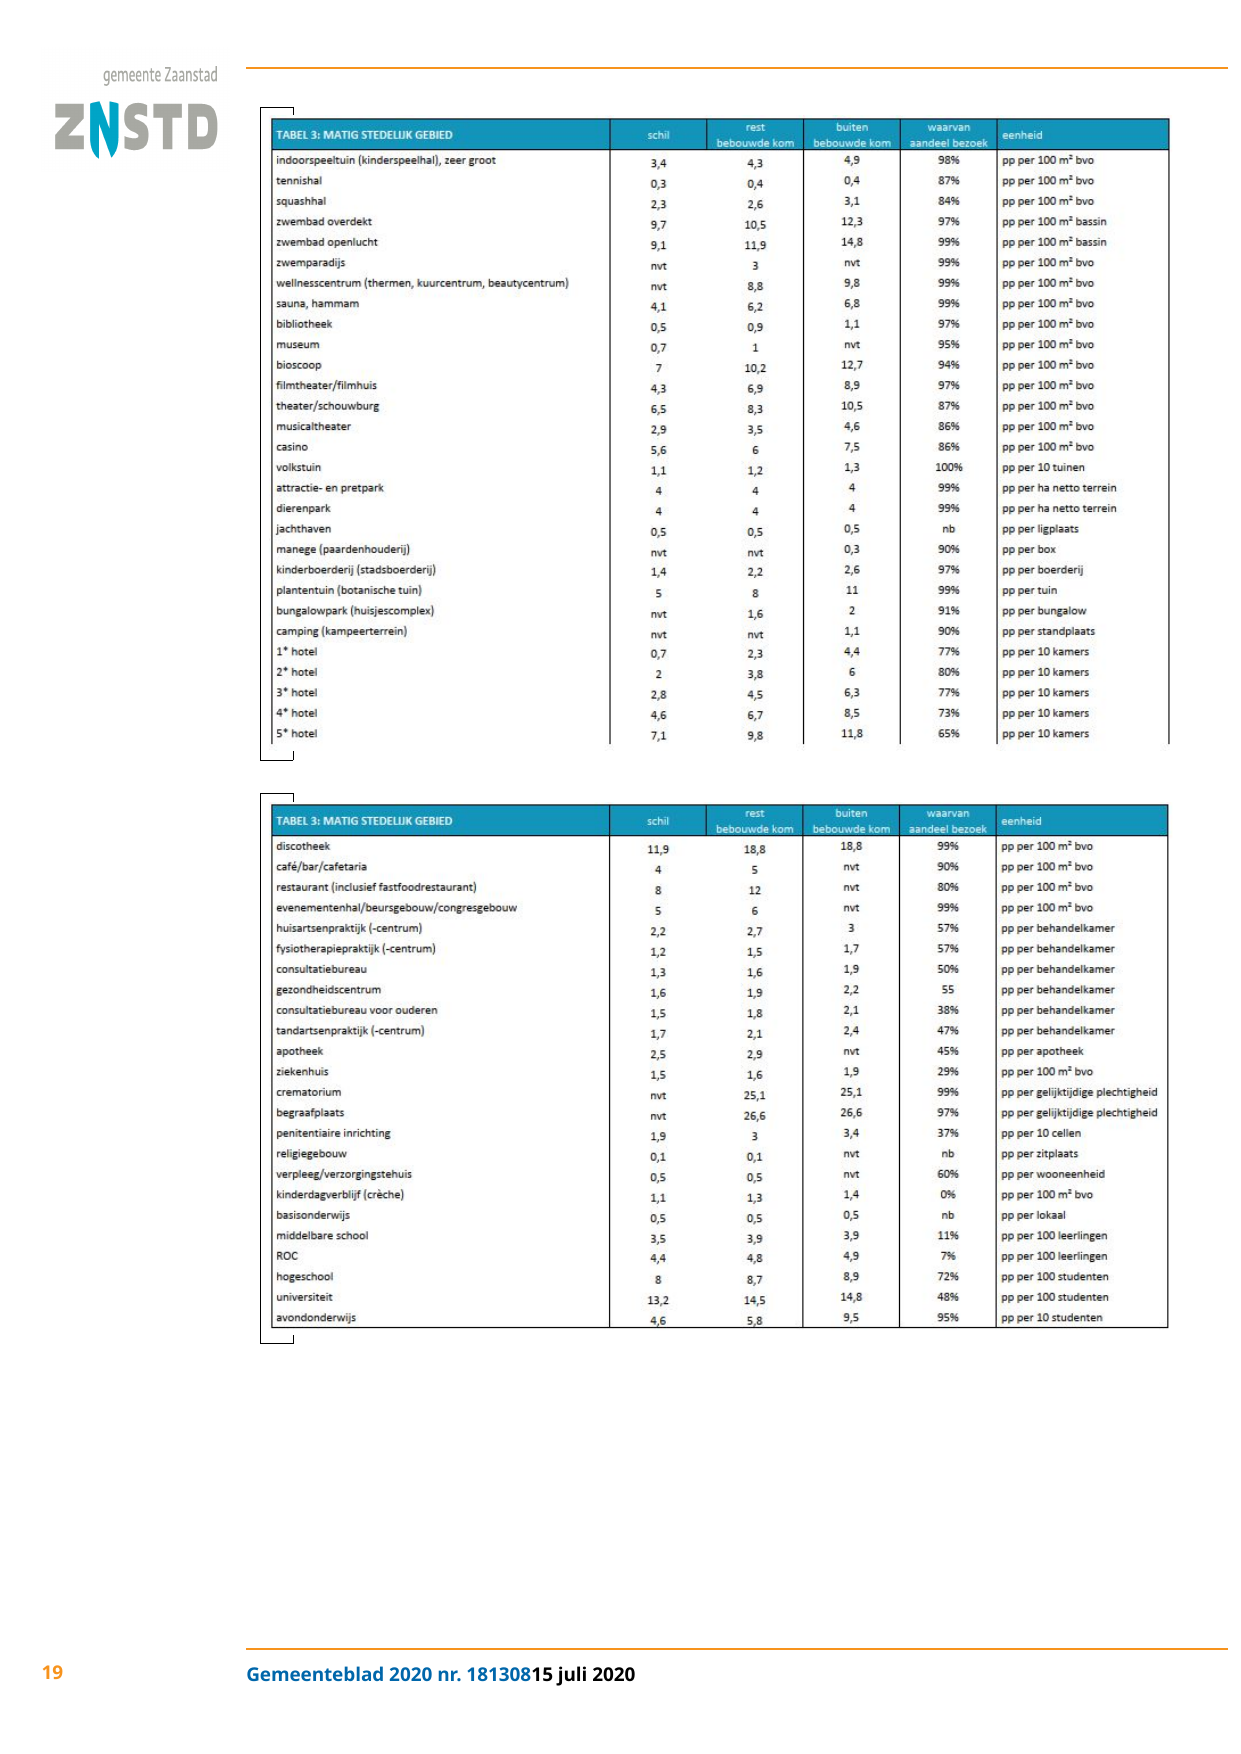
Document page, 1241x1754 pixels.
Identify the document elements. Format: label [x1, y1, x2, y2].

picture [41, 47, 231, 172]
picture [268, 115, 1173, 751]
picture [268, 802, 1173, 1335]
